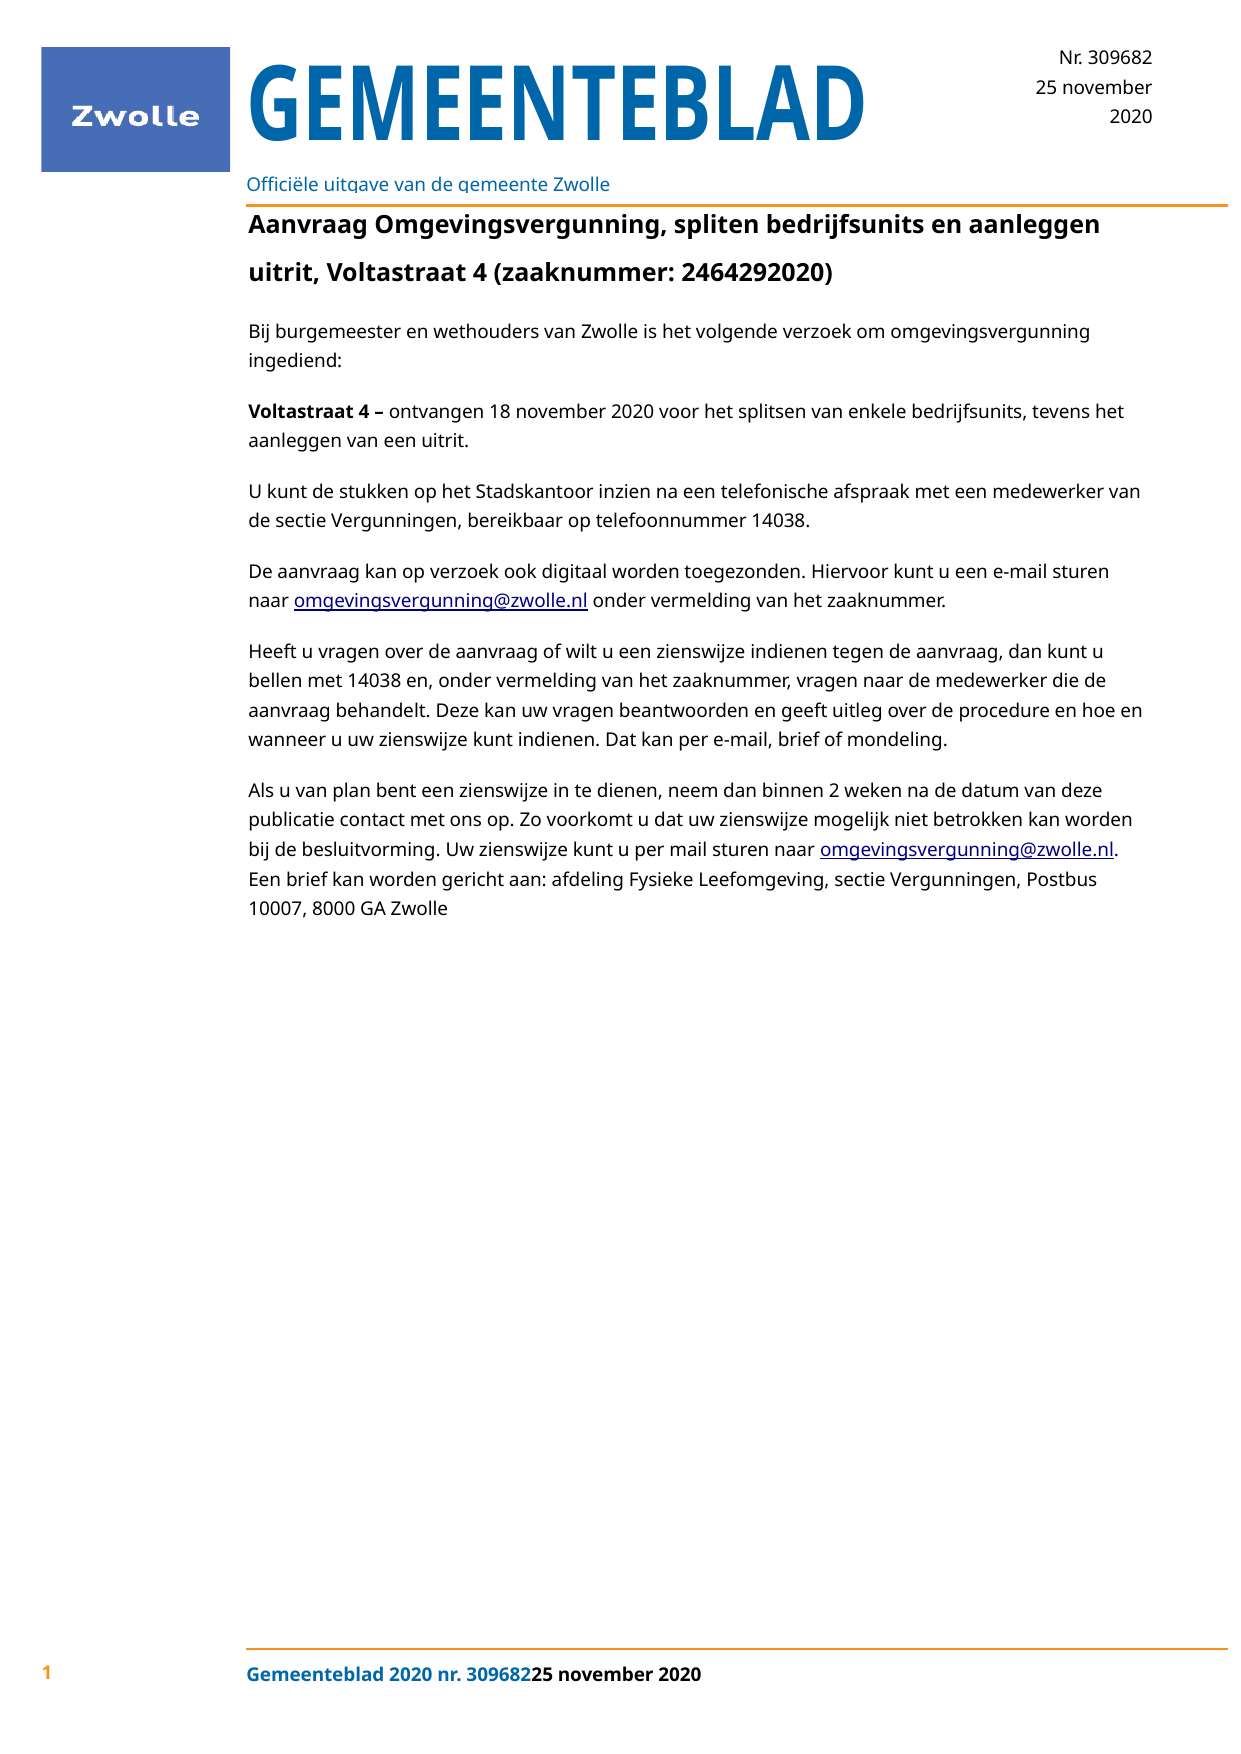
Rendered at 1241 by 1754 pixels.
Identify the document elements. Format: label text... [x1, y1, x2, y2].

picture [41, 47, 231, 172]
text Bij burgemeester en wethouders van Zwolle is het volgende verzoek om omgevingsvergunning ingediend: [248, 318, 1152, 373]
text De aanvraag kan op verzoek ook digitaal worden toegezonden. Hiervoor kunt u een e-mail sturen naar omgevingsvergunning@zwolle.nl onder vermelding van het zaaknummer. [248, 558, 1152, 613]
text U kunt de stukken op het Stadskantoor inzien na een telefonische afspraak met een medewerker van de sectie Vergunningen, bereikbaar op telefoonnummer 14038. [248, 478, 1152, 533]
text Als u van plan bent een zienswijze in te dienen, neem dan binnen 2 weken na de datum van deze publicatie contact met ons op. Zo voorkomt u dat uw zienswijze mogelijk niet betrokken kan worden bij de besluitvorming. Uw zienswijze kunt u per mail sturen naar omgevingsvergunning@zwolle.nl. Een brief kan worden gericht aan: afdeling Fysieke Leefomgeving, sectie Vergunningen, Postbus 10007, 8000 GA Zwolle [248, 777, 1152, 921]
text Voltastraat 4 – ontvangen 18 november 2020 voor het splitsen van enkele bedrijfsunits, tevens het aanleggen van een uitrit. [248, 398, 1152, 453]
text Aanvraag Omgevingsvergunning, spliten bedrijfsunits en aanleggen uitrit, Voltastraat 4 (zaaknummer: 2464292020) [248, 207, 1152, 288]
text Heeft u vragen over de aanvraag of wilt u een zienswijze indienen tegen de aanvraag, dan kunt u bellen met 14038 en, onder vermelding van het zaaknummer, vragen naar de medewerker die de aanvraag behandelt. Deze kan uw vragen beantwoorden en geeft uitleg over de procedure en hoe en wanneer u uw zienswijze kunt indienen. Dat kan per e-mail, brief of mondeling. [248, 638, 1152, 752]
